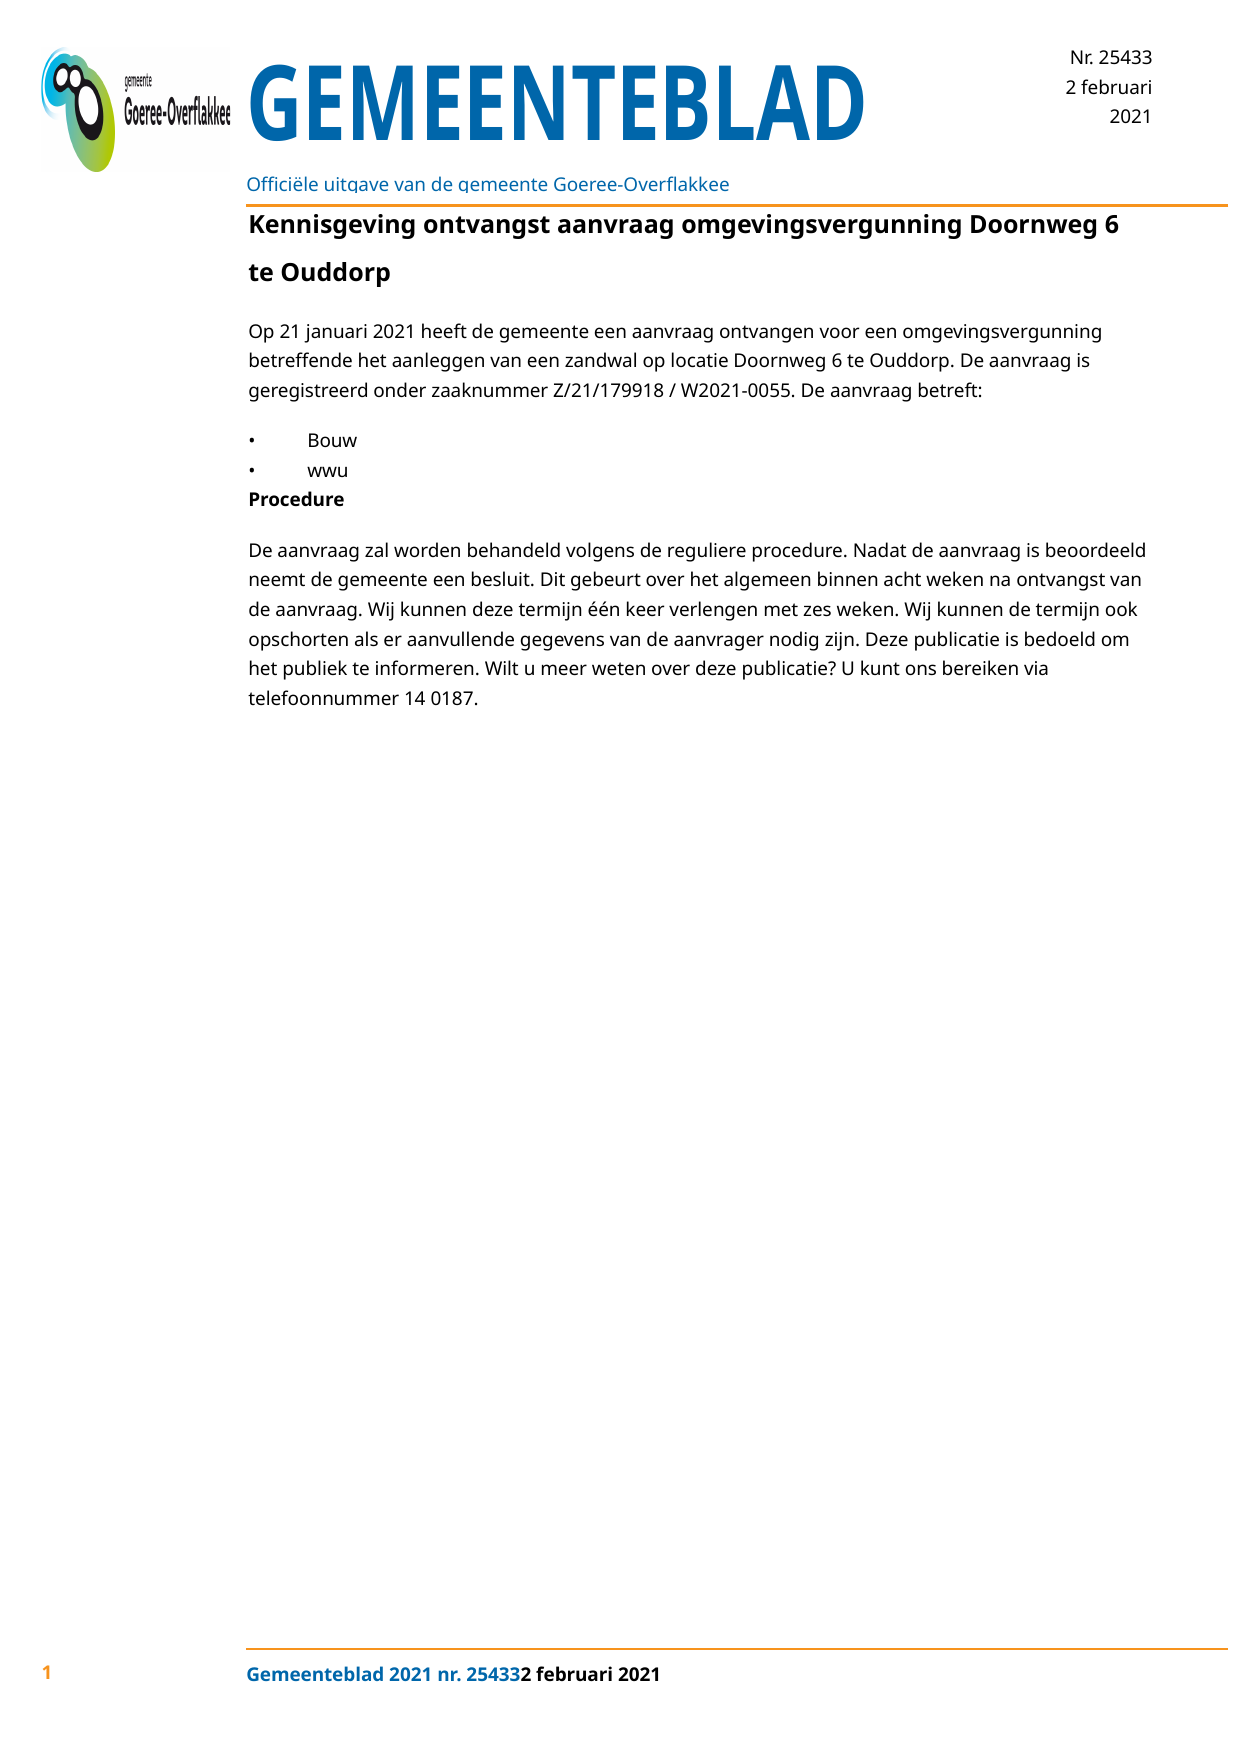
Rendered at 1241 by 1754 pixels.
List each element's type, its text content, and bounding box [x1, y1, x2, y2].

picture [41, 47, 231, 172]
list Bouw [248, 427, 1152, 453]
text Procedure [248, 487, 1152, 512]
list wwu [248, 457, 1152, 483]
text Op 21 januari 2021 heeft de gemeente een aanvraag ontvangen voor een omgevingsvergunning betreffende het aanleggen van een zandwal op locatie Doornweg 6 te Ouddorp. De aanvraag is geregistreerd onder zaaknummer Z/21/179918 / W2021-0055. De aanvraag betreft: [248, 318, 1152, 403]
text De aanvraag zal worden behandeld volgens de reguliere procedure. Nadat de aanvraag is beoordeeld neemt de gemeente een besluit. Dit gebeurt over het algemeen binnen acht weken na ontvangst van de aanvraag. Wij kunnen deze termijn één keer verlengen met zes weken. Wij kunnen de termijn ook opschorten als er aanvullende gegevens van de aanvrager nodig zijn. Deze publicatie is bedoeld om het publiek te informeren. Wilt u meer weten over deze publicatie? U kunt ons bereiken via telefoonnummer 14 0187. [248, 537, 1152, 711]
text Kennisgeving ontvangst aanvraag omgevingsvergunning Doornweg 6 te Ouddorp [248, 207, 1152, 288]
